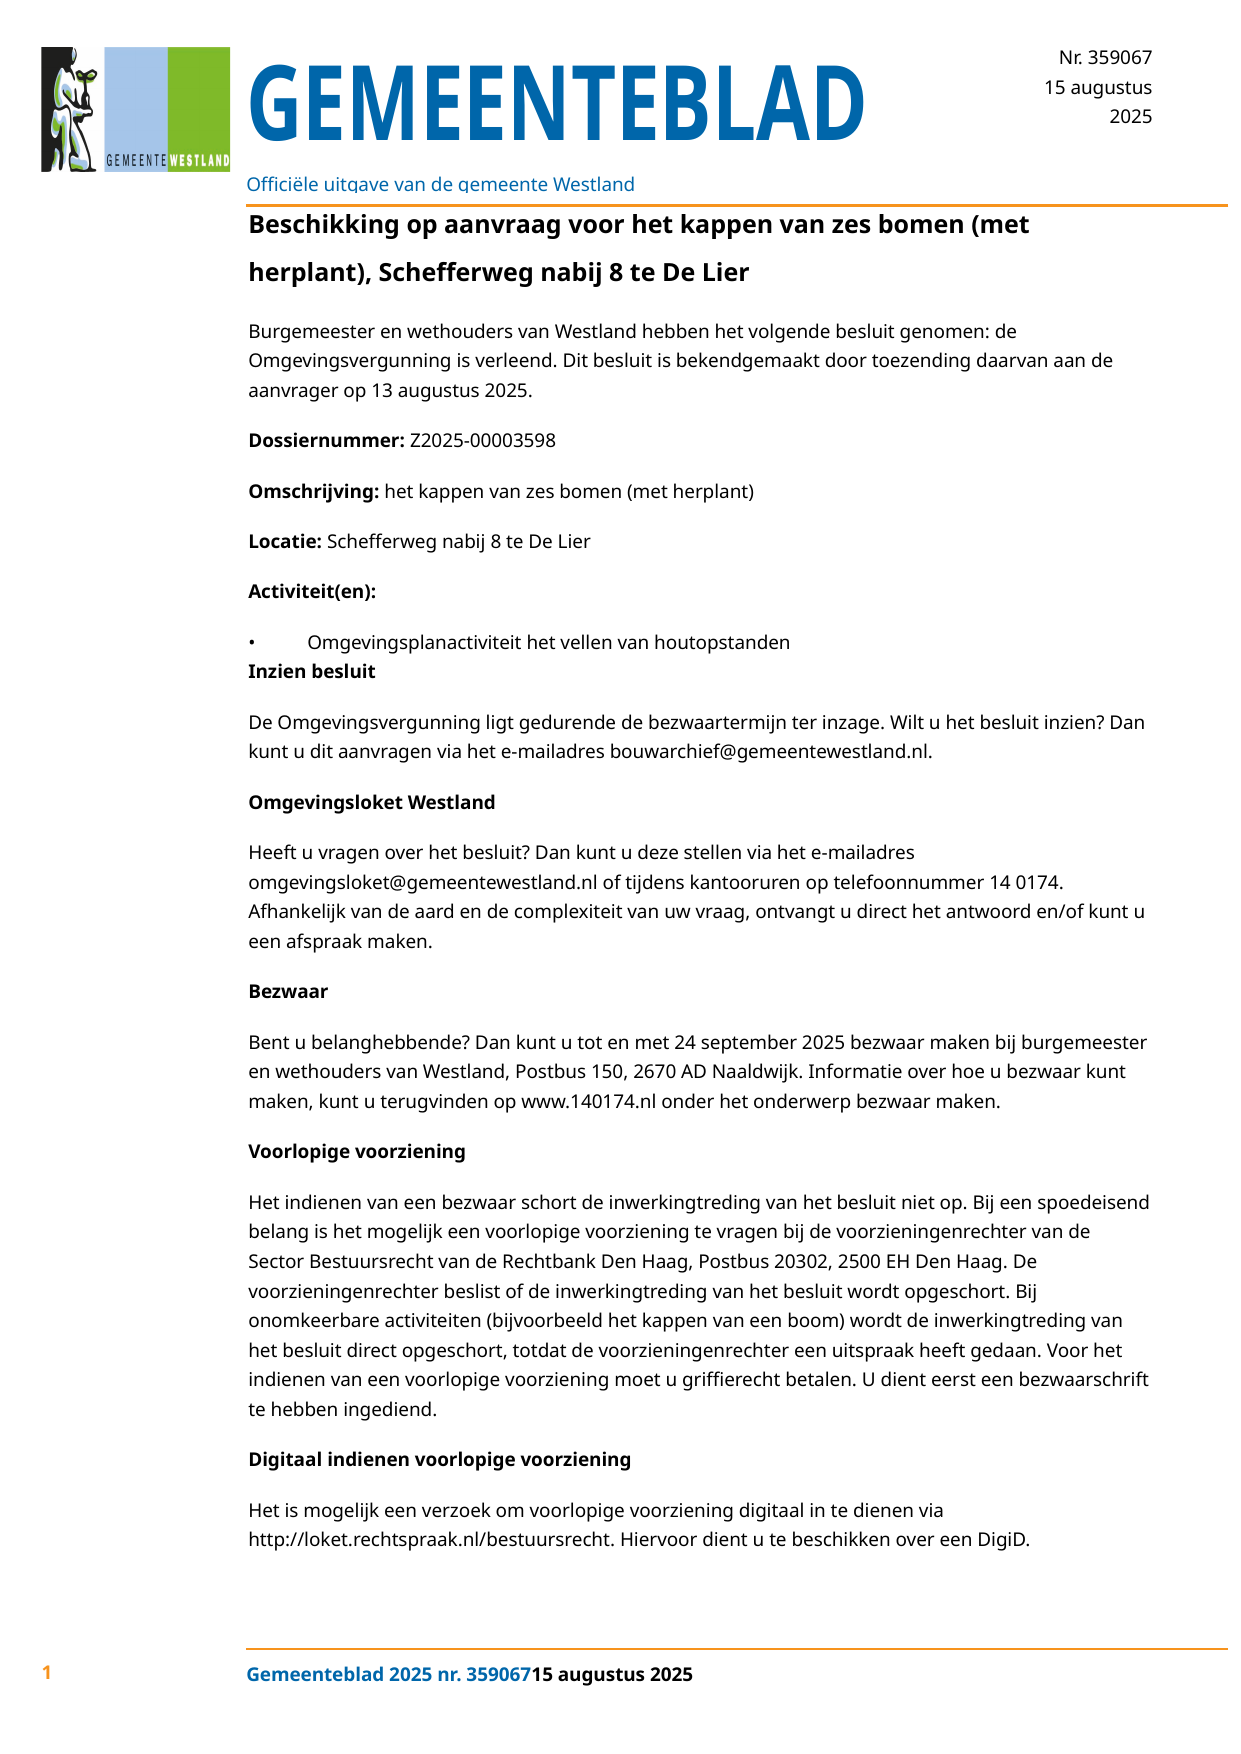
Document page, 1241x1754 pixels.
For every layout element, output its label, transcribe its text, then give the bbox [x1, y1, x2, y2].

text Het is mogelijk een verzoek om voorlopige voorziening digitaal in te dienen via http://loket.rechtspraak.nl/bestuursrecht. Hiervoor dient u te beschikken over een DigiD. [248, 1497, 1152, 1552]
text Bent u belanghebbende? Dan kunt u tot en met 24 september 2025 bezwaar maken bij burgemeester en wethouders van Westland, Postbus 150, 2670 AD Naaldwijk. Informatie over hoe u bezwaar kunt maken, kunt u terugvinden op www.140174.nl onder het onderwerp bezwaar maken. [248, 1029, 1152, 1114]
text Inzien besluit [248, 659, 1152, 684]
text Burgemeester en wethouders van Westland hebben het volgende besluit genomen: de Omgevingsvergunning is verleend. Dit besluit is bekendgemaakt door toezending daarvan aan de aanvrager op 13 augustus 2025. [248, 318, 1152, 403]
text Digitaal indienen voorlopige voorziening [248, 1447, 1152, 1472]
text Omgevingsloket Westland [248, 789, 1152, 815]
list Omgevingsplanactiviteit het vellen van houtopstanden [248, 629, 1152, 655]
text Het indienen van een bezwaar schort de inwerkingtreding van het besluit niet op. Bij een spoedeisend belang is het mogelijk een voorlopige voorziening te vragen bij de voorzieningenrechter van de Sector Bestuursrecht van de Rechtbank Den Haag, Postbus 20302, 2500 EH Den Haag. De voorzieningenrechter beslist of de inwerkingtreding van het besluit wordt opgeschort. Bij onomkeerbare activiteiten (bijvoorbeeld het kappen van een boom) wordt de inwerkingtreding van het besluit direct opgeschort, totdat de voorzieningenrechter een uitspraak heeft gedaan. Voor het indienen van een voorlopige voorziening moet u griffierecht betalen. U dient eerst een bezwaarschrift te hebben ingediend. [248, 1189, 1152, 1422]
text Activiteit(en): [248, 579, 1152, 604]
text Locatie: Schefferweg nabij 8 te De Lier [248, 528, 1152, 554]
text Voorlopige voorziening [248, 1139, 1152, 1164]
text Bezwaar [248, 979, 1152, 1004]
text Omschrijving: het kappen van zes bomen (met herplant) [248, 478, 1152, 504]
text Beschikking op aanvraag voor het kappen van zes bomen (met herplant), Schefferweg nabij 8 te De Lier [248, 207, 1152, 288]
text Dossiernummer: Z2025-00003598 [248, 427, 1152, 453]
text De Omgevingsvergunning ligt gedurende de bezwaartermijn ter inzage. Wilt u het besluit inzien? Dan kunt u dit aanvragen via het e-mailadres bouwarchief@gemeentewestland.nl. [248, 709, 1152, 764]
text Heeft u vragen over het besluit? Dan kunt u deze stellen via het e-mailadres omgevingsloket@gemeentewestland.nl of tijdens kantooruren op telefoonnummer 14 0174. Afhankelijk van de aard en de complexiteit van uw vraag, ontvangt u direct het antwoord en/of kunt u een afspraak maken. [248, 839, 1152, 954]
picture [41, 47, 231, 172]
